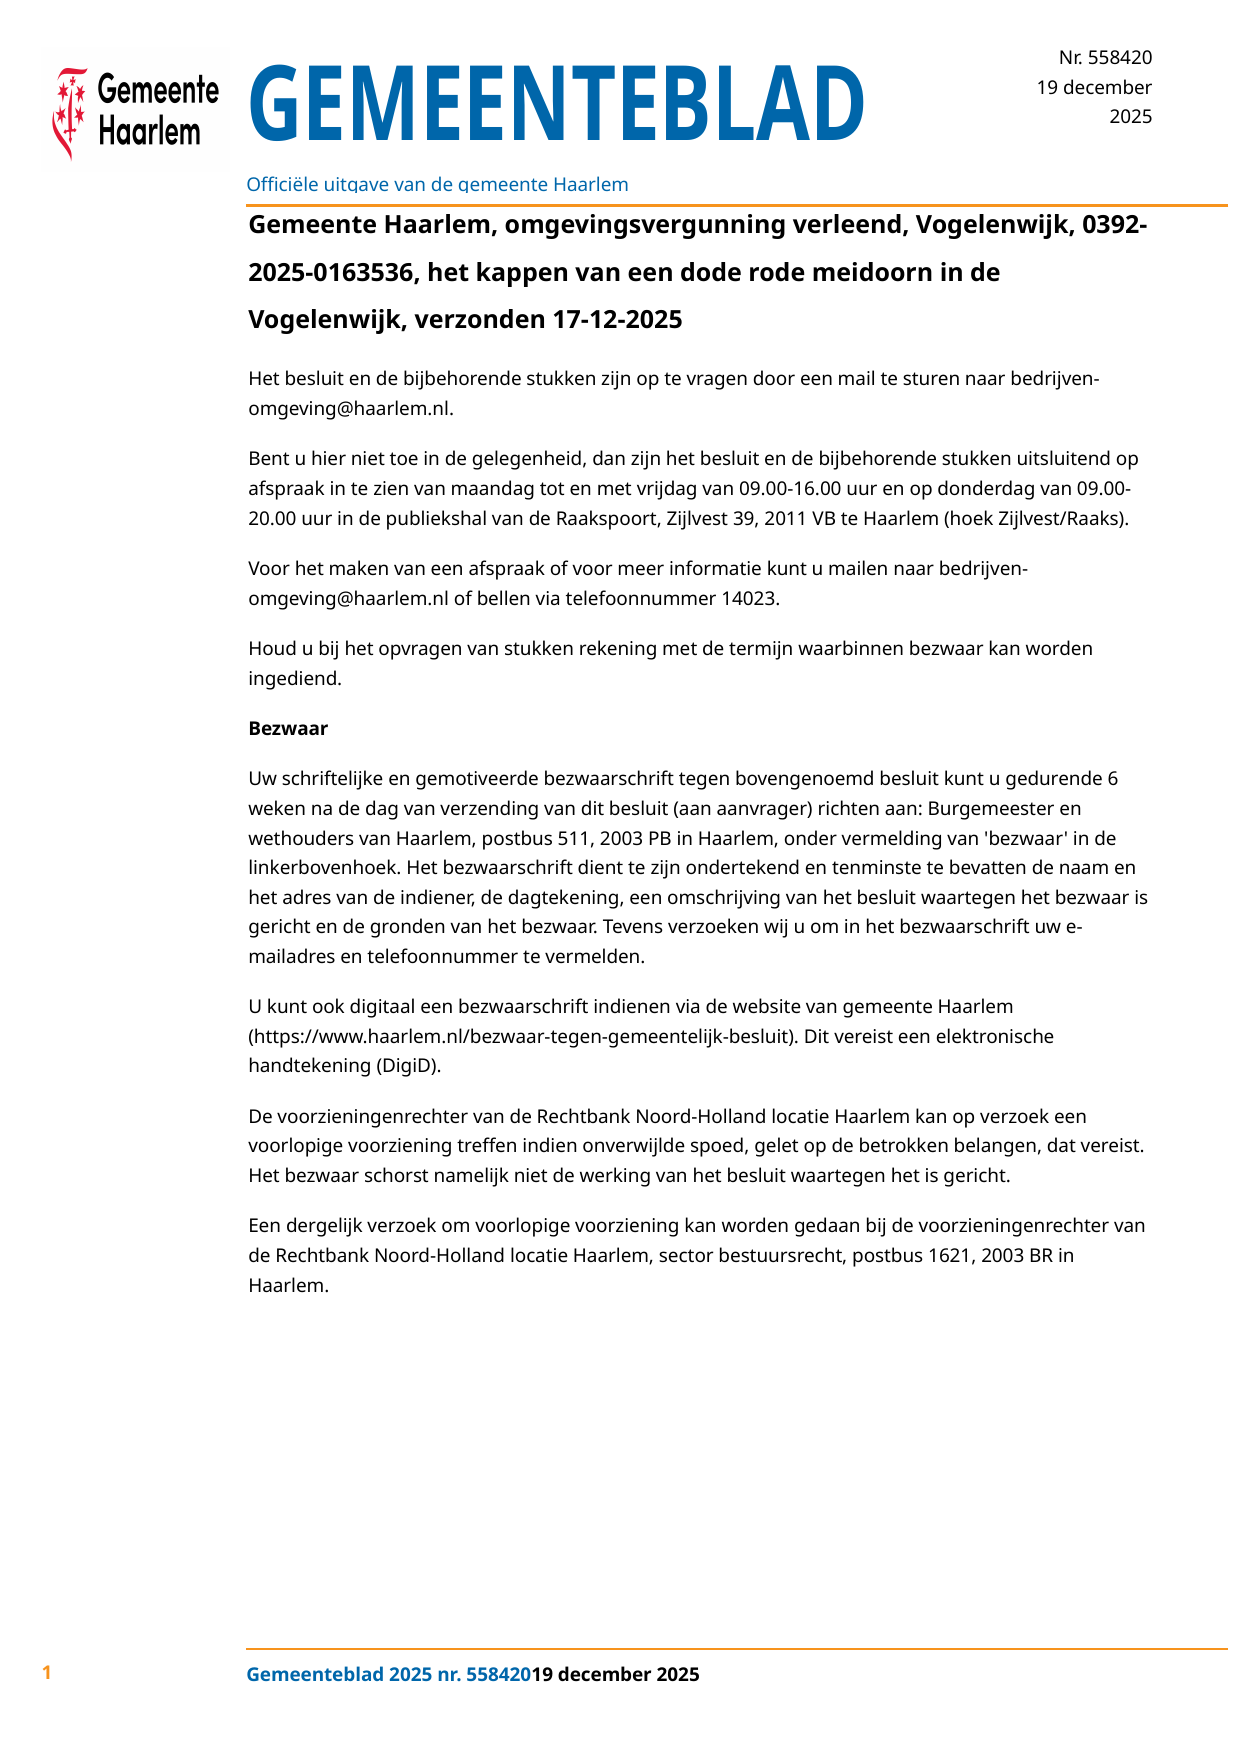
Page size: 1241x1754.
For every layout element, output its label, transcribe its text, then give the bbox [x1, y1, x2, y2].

text Houd u bij het opvragen van stukken rekening met de termijn waarbinnen bezwaar kan worden ingediend. [248, 635, 1152, 690]
picture [41, 47, 231, 172]
text Het besluit en de bijbehorende stukken zijn op te vragen door een mail te sturen naar bedrijven-omgeving@haarlem.nl. [248, 366, 1152, 421]
text U kunt ook digitaal een bezwaarschrift indienen via de website van gemeente Haarlem (https://www.haarlem.nl/bezwaar-tegen-gemeentelijk-besluit). Dit vereist een elektronische handtekening (DigiD). [248, 993, 1152, 1078]
text Gemeente Haarlem, omgevingsvergunning verleend, Vogelenwijk, 0392-2025-0163536, het kappen van een dode rode meidoorn in de Vogelenwijk, verzonden 17-12-2025 [248, 207, 1152, 336]
text Bent u hier niet toe in de gelegenheid, dan zijn het besluit en de bijbehorende stukken uitsluitend op afspraak in te zien van maandag tot en met vrijdag van 09.00-16.00 uur en op donderdag van 09.00-20.00 uur in de publiekshal van de Raakspoort, Zijlvest 39, 2011 VB te Haarlem (hoek Zijlvest/Raaks). [248, 446, 1152, 530]
text Bezwaar [248, 715, 1152, 741]
text Uw schriftelijke en gemotiveerde bezwaarschrift tegen bovengenoemd besluit kunt u gedurende 6 weken na de dag van verzending van dit besluit (aan aanvrager) richten aan: Burgemeester en wethouders van Haarlem, postbus 511, 2003 PB in Haarlem, onder vermelding van 'bezwaar' in de linkerbovenhoek. Het bezwaarschrift dient te zijn ondertekend en tenminste te bevatten de naam en het adres van de indiener, de dagtekening, een omschrijving van het besluit waartegen het bezwaar is gericht en de gronden van het bezwaar. Tevens verzoeken wij u om in het bezwaarschrift uw e-mailadres en telefoonnummer te vermelden. [248, 766, 1152, 969]
text Een dergelijk verzoek om voorlopige voorziening kan worden gedaan bij de voorzieningenrechter van de Rechtbank Noord-Holland locatie Haarlem, sector bestuursrecht, postbus 1621, 2003 BR in Haarlem. [248, 1213, 1152, 1297]
text Voor het maken van een afspraak of voor meer informatie kunt u mailen naar bedrijven-omgeving@haarlem.nl of bellen via telefoonnummer 14023. [248, 555, 1152, 610]
text De voorzieningenrechter van de Rechtbank Noord-Holland locatie Haarlem kan op verzoek een voorlopige voorziening treffen indien onverwijlde spoed, gelet op de betrokken belangen, dat vereist. Het bezwaar schorst namelijk niet de werking van het besluit waartegen het is gericht. [248, 1103, 1152, 1188]
